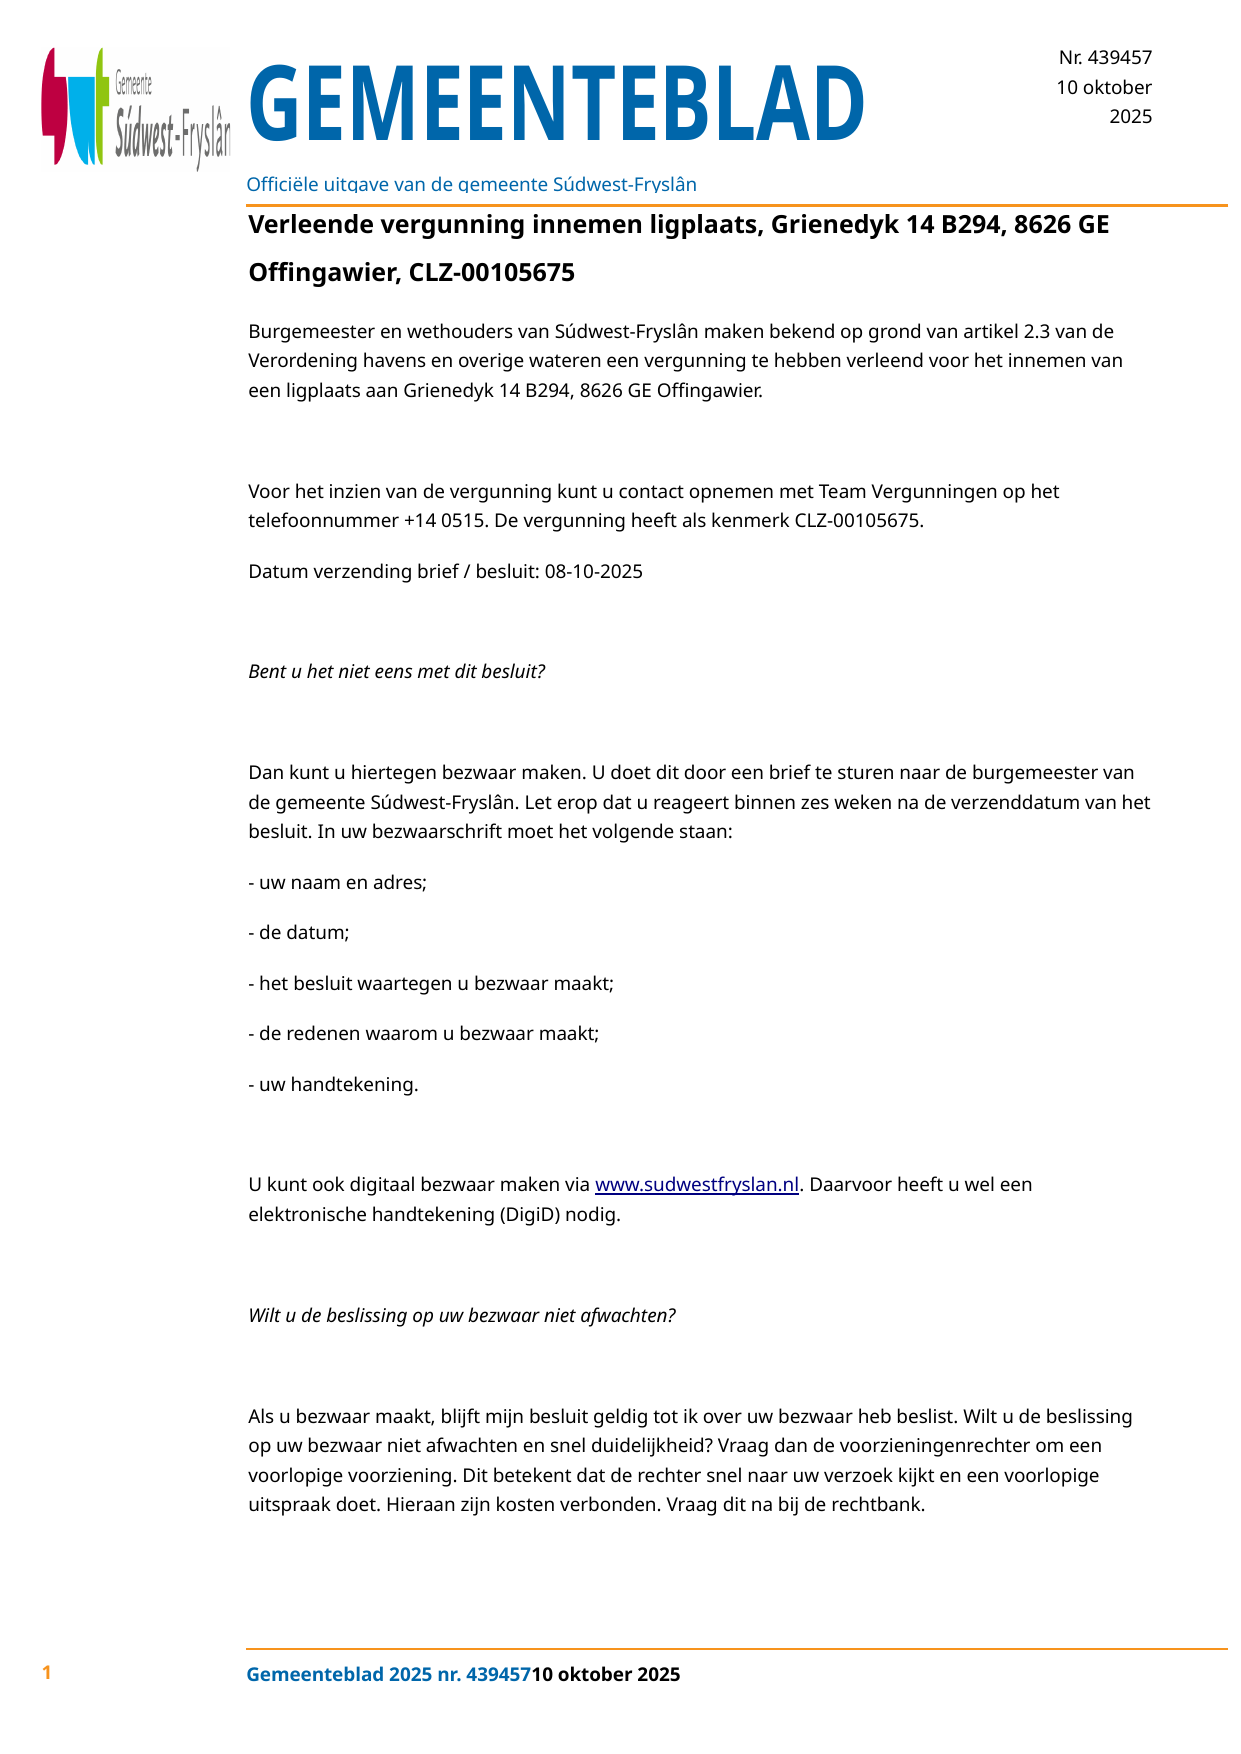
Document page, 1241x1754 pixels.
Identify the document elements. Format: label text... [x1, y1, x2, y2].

text Bent u het niet eens met dit besluit? [248, 659, 1152, 684]
text Datum verzending brief / besluit: 08-10-2025 [248, 558, 1152, 584]
text - het besluit waartegen u bezwaar maakt; [248, 970, 1152, 996]
text - uw handtekening. [248, 1071, 1152, 1097]
text - de datum; [248, 919, 1152, 945]
text - de redenen waarom u bezwaar maakt; [248, 1020, 1152, 1046]
text Verleende vergunning innemen ligplaats, Grienedyk 14 B294, 8626 GE Offingawier, CLZ-00105675 [248, 207, 1152, 288]
text Als u bezwaar maakt, blijft mijn besluit geldig tot ik over uw bezwaar heb beslist. Wilt u de beslissing op uw bezwaar niet afwachten en snel duidelijkheid? Vraag dan de voorzieningenrechter om een voorlopige voorziening. Dit betekent dat de rechter snel naar uw verzoek kijkt en een voorlopige uitspraak doet. Hieraan zijn kosten verbonden. Vraag dit na bij de rechtbank. [248, 1403, 1152, 1517]
text Dan kunt u hiertegen bezwaar maken. U doet dit door een brief te sturen naar de burgemeester van de gemeente Súdwest-Fryslân. Let erop dat u reageert binnen zes weken na de verzenddatum van het besluit. In uw bezwaarschrift moet het volgende staan: [248, 759, 1152, 844]
text Burgemeester en wethouders van Súdwest-Fryslân maken bekend op grond van artikel 2.3 van de Verordening havens en overige wateren een vergunning te hebben verleend voor het innemen van een ligplaats aan Grienedyk 14 B294, 8626 GE Offingawier. [248, 318, 1152, 403]
text Wilt u de beslissing op uw bezwaar niet afwachten? [248, 1302, 1152, 1328]
text U kunt ook digitaal bezwaar maken via www.sudwestfryslan.nl. Daarvoor heeft u wel een elektronische handtekening (DigiD) nodig. [248, 1172, 1152, 1227]
text Voor het inzien van de vergunning kunt u contact opnemen met Team Vergunningen op het telefoonnummer +14 0515. De vergunning heeft als kenmerk CLZ-00105675. [248, 478, 1152, 533]
picture [41, 47, 231, 172]
text - uw naam en adres; [248, 869, 1152, 895]
